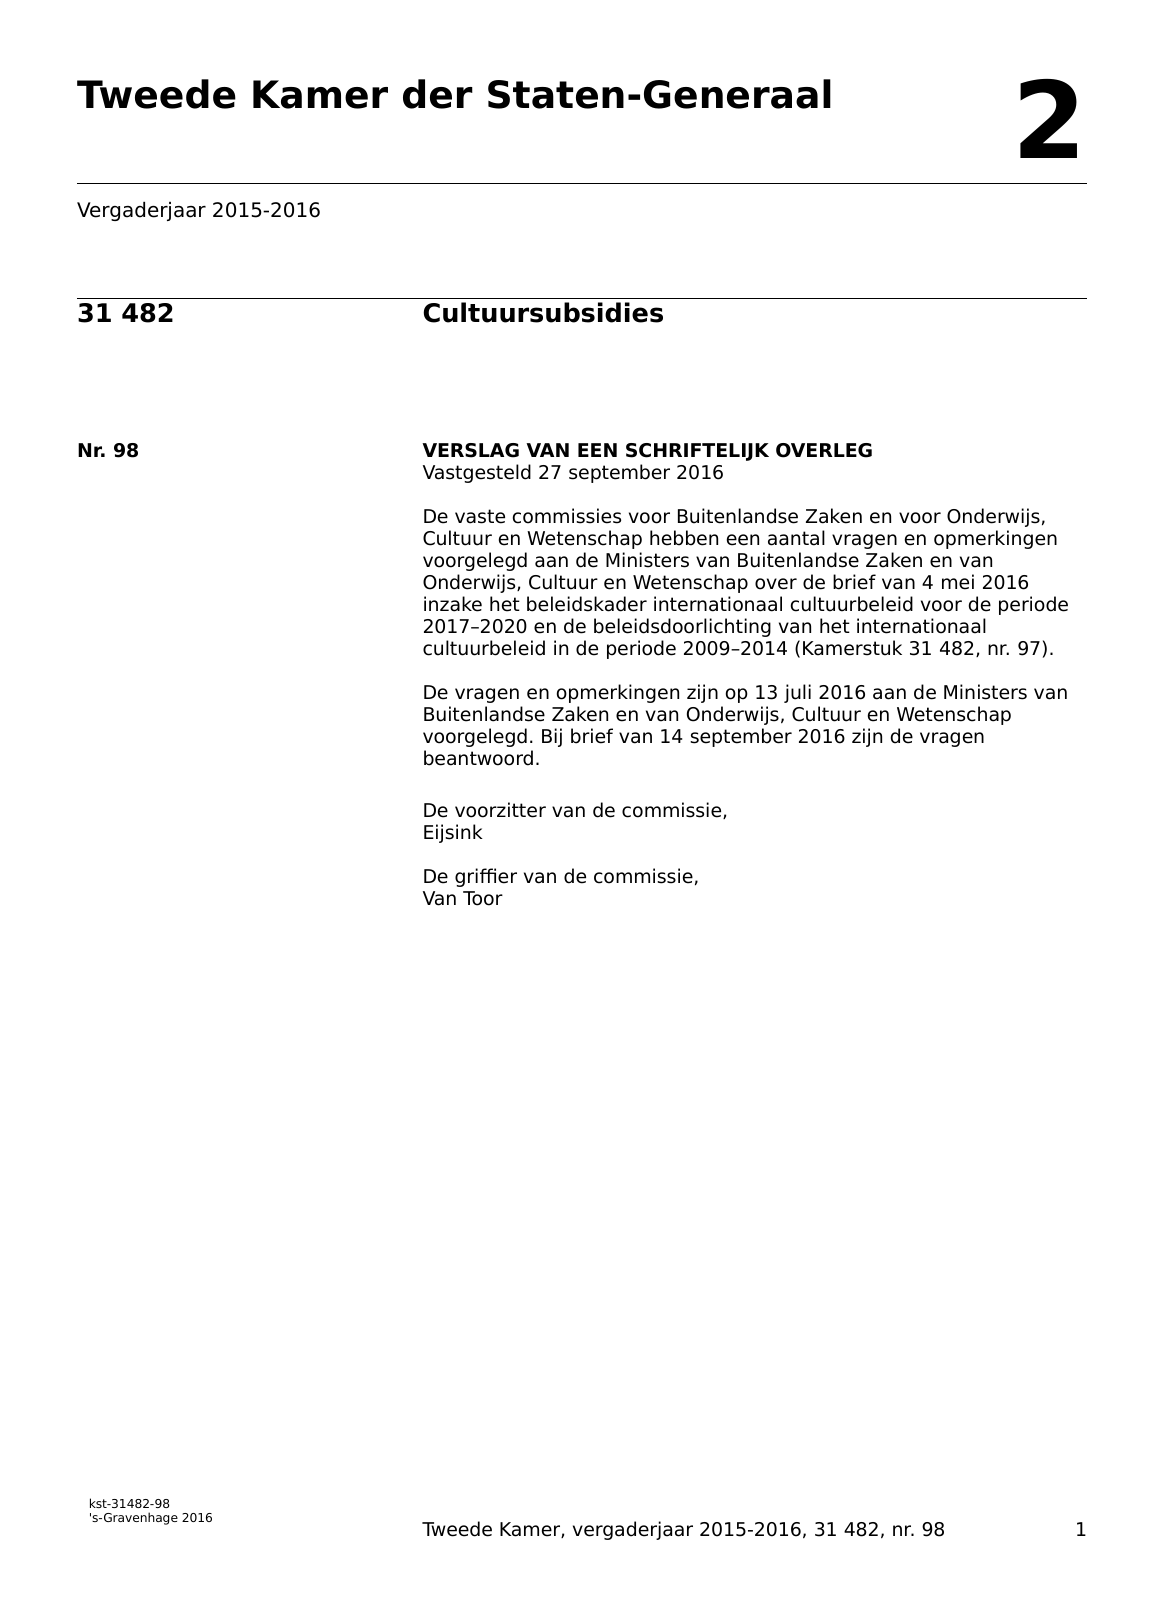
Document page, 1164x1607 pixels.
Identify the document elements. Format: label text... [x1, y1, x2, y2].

text De griffier van de commissie, Van Toor [422, 866, 1087, 910]
subtitle Nr. 98 VERSLAG VAN EEN SCHRIFTELIJK OVERLEG [77, 440, 1087, 462]
table_header 2 [886, 59, 1087, 183]
text 's-Gravenhage 2016 [88, 1511, 323, 1525]
text De vaste commissies voor Buitenlandse Zaken en voor Onderwijs, Cultuur en Wetenschap hebben een aantal vragen en opmerkingen voorgelegd aan de Ministers van Buitenlandse Zaken en van Onderwijs, Cultuur en Wetenschap over de brief van 4 mei 2016 inzake het beleidskader internationaal cultuurbeleid voor de periode 2017–2020 en de beleidsdoorlichting van het internationaal cultuurbeleid in de periode 2009–2014 (Kamerstuk 31 482, nr. 97). [422, 506, 1087, 660]
text Vastgesteld 27 september 2016 [422, 462, 1087, 484]
text kst-31482-98 [88, 1497, 323, 1511]
table_header Tweede Kamer der Staten-Generaal [77, 59, 886, 183]
subtitle 31 482 Cultuursubsidies [77, 299, 1087, 329]
table_cell Vergaderjaar 2015-2016 [77, 184, 1087, 298]
text De voorzitter van de commissie, Eijsink [422, 800, 1087, 844]
text De vragen en opmerkingen zijn op 13 juli 2016 aan de Ministers van Buitenlandse Zaken en van Onderwijs, Cultuur en Wetenschap voorgelegd. Bij brief van 14 september 2016 zijn de vragen beantwoord. [422, 682, 1087, 770]
